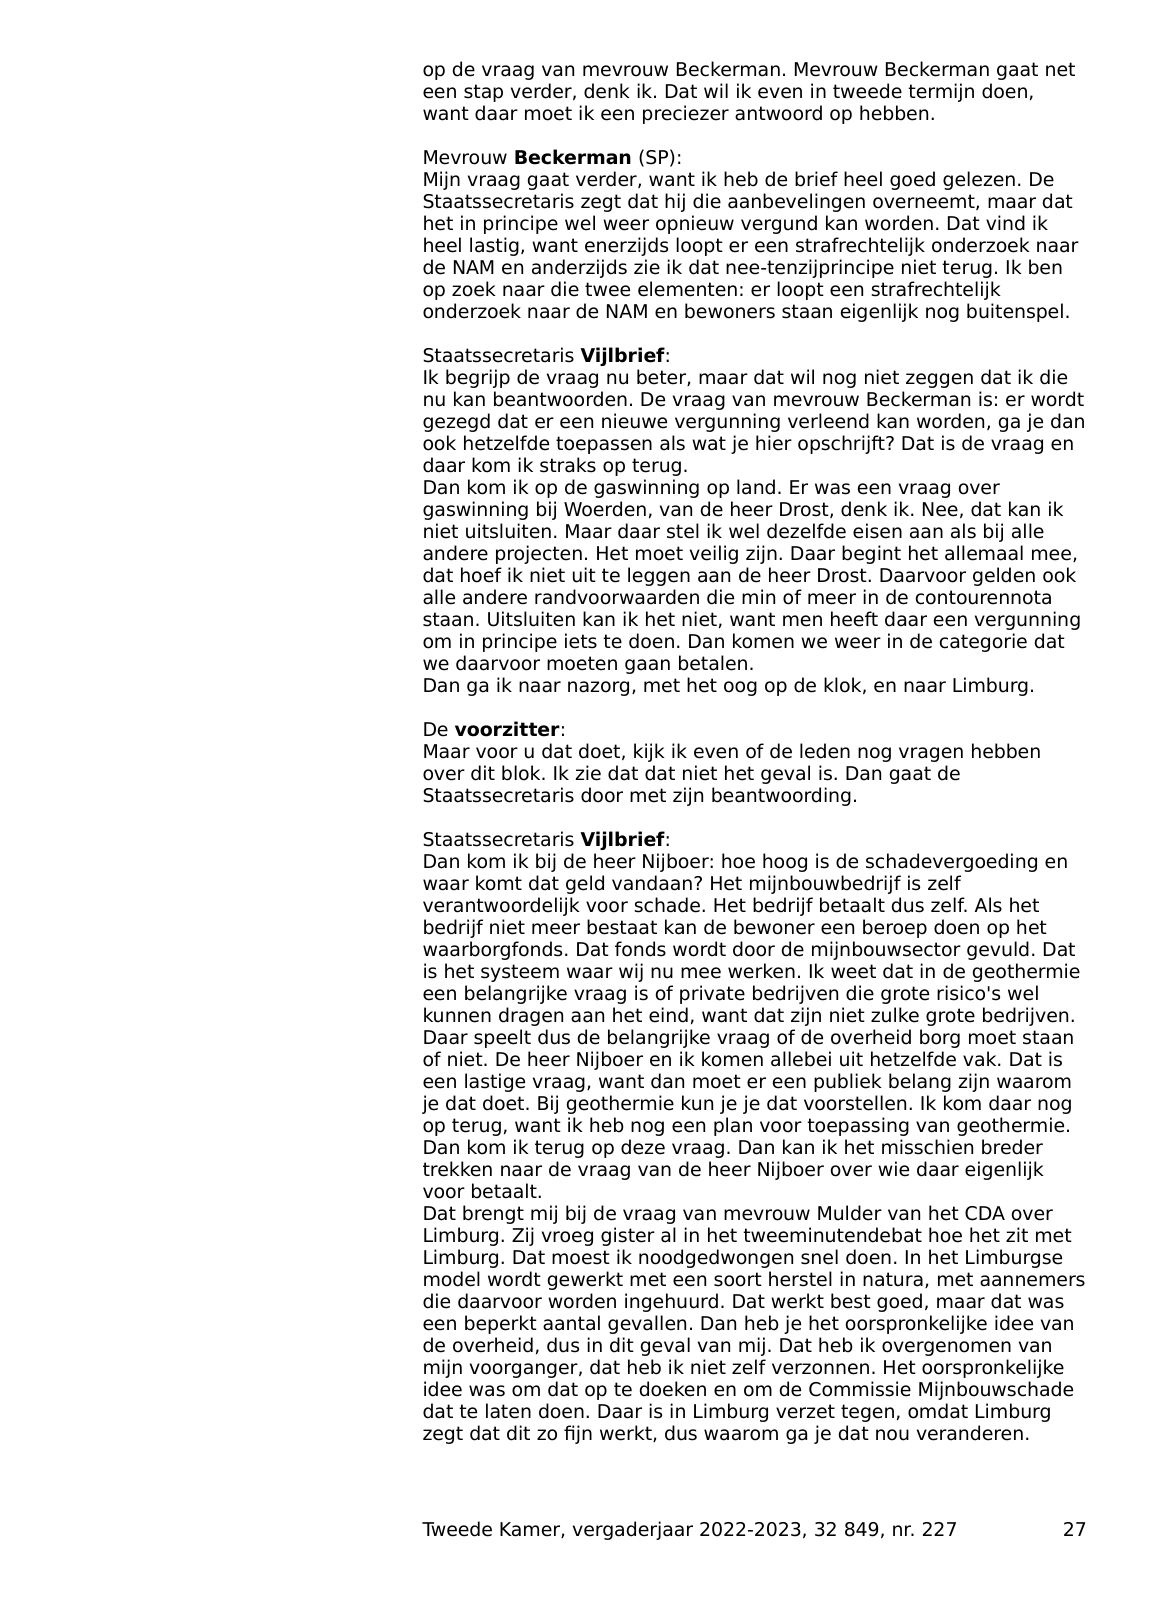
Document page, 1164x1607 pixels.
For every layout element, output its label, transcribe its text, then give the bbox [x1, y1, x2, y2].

text op de vraag van mevrouw Beckerman. Mevrouw Beckerman gaat net een stap verder, denk ik. Dat wil ik even in tweede termijn doen, want daar moet ik een preciezer antwoord op hebben. [422, 59, 1087, 125]
text Maar voor u dat doet, kijk ik even of de leden nog vragen hebben over dit blok. Ik zie dat dat niet het geval is. Dan gaat de Staatssecretaris door met zijn beantwoording. [422, 741, 1087, 807]
text Staatssecretaris Vijlbrief: [422, 345, 1087, 367]
text Dat brengt mij bij de vraag van mevrouw Mulder van het CDA over Limburg. Zij vroeg gister al in het tweeminutendebat hoe het zit met Limburg. Dat moest ik noodgedwongen snel doen. In het Limburgse model wordt gewerkt met een soort herstel in natura, met aannemers die daarvoor worden ingehuurd. Dat werkt best goed, maar dat was een beperkt aantal gevallen. Dan heb je het oorspronkelijke idee van de overheid, dus in dit geval van mij. Dat heb ik overgenomen van mijn voorganger, dat heb ik niet zelf verzonnen. Het oorspronkelijke idee was om dat op te doeken en om de Commissie Mijnbouwschade dat te laten doen. Daar is in Limburg verzet tegen, omdat Limburg zegt dat dit zo fijn werkt, dus waarom ga je dat nou veranderen. [422, 1203, 1087, 1444]
text Staatssecretaris Vijlbrief: [422, 829, 1087, 851]
text Dan ga ik naar nazorg, met het oog op de klok, en naar Limburg. [422, 675, 1087, 697]
text Mijn vraag gaat verder, want ik heb de brief heel goed gelezen. De Staatssecretaris zegt dat hij die aanbevelingen overneemt, maar dat het in principe wel weer opnieuw vergund kan worden. Dat vind ik heel lastig, want enerzijds loopt er een strafrechtelijk onderzoek naar de NAM en anderzijds zie ik dat nee-tenzijprincipe niet terug. Ik ben op zoek naar die twee elementen: er loopt een strafrechtelijk onderzoek naar de NAM en bewoners staan eigenlijk nog buitenspel. [422, 169, 1087, 323]
text Mevrouw Beckerman (SP): [422, 147, 1087, 169]
text Dan kom ik op de gaswinning op land. Er was een vraag over gaswinning bij Woerden, van de heer Drost, denk ik. Nee, dat kan ik niet uitsluiten. Maar daar stel ik wel dezelfde eisen aan als bij alle andere projecten. Het moet veilig zijn. Daar begint het allemaal mee, dat hoef ik niet uit te leggen aan de heer Drost. Daarvoor gelden ook alle andere randvoorwaarden die min of meer in de contourennota staan. Uitsluiten kan ik het niet, want men heeft daar een vergunning om in principe iets te doen. Dan komen we weer in de categorie dat we daarvoor moeten gaan betalen. [422, 477, 1087, 675]
text De voorzitter: [422, 719, 1087, 741]
text Dan kom ik bij de heer Nijboer: hoe hoog is de schadevergoeding en waar komt dat geld vandaan? Het mijnbouwbedrijf is zelf verantwoordelijk voor schade. Het bedrijf betaalt dus zelf. Als het bedrijf niet meer bestaat kan de bewoner een beroep doen op het waarborgfonds. Dat fonds wordt door de mijnbouwsector gevuld. Dat is het systeem waar wij nu mee werken. Ik weet dat in de geothermie een belangrijke vraag is of private bedrijven die grote risico's wel kunnen dragen aan het eind, want dat zijn niet zulke grote bedrijven. Daar speelt dus de belangrijke vraag of de overheid borg moet staan of niet. De heer Nijboer en ik komen allebei uit hetzelfde vak. Dat is een lastige vraag, want dan moet er een publiek belang zijn waarom je dat doet. Bij geothermie kun je je dat voorstellen. Ik kom daar nog op terug, want ik heb nog een plan voor toepassing van geothermie. Dan kom ik terug op deze vraag. Dan kan ik het misschien breder trekken naar de vraag van de heer Nijboer over wie daar eigenlijk voor betaalt. [422, 851, 1087, 1203]
text Ik begrijp de vraag nu beter, maar dat wil nog niet zeggen dat ik die nu kan beantwoorden. De vraag van mevrouw Beckerman is: er wordt gezegd dat er een nieuwe vergunning verleend kan worden, ga je dan ook hetzelfde toepassen als wat je hier opschrijft? Dat is de vraag en daar kom ik straks op terug. [422, 367, 1087, 477]
